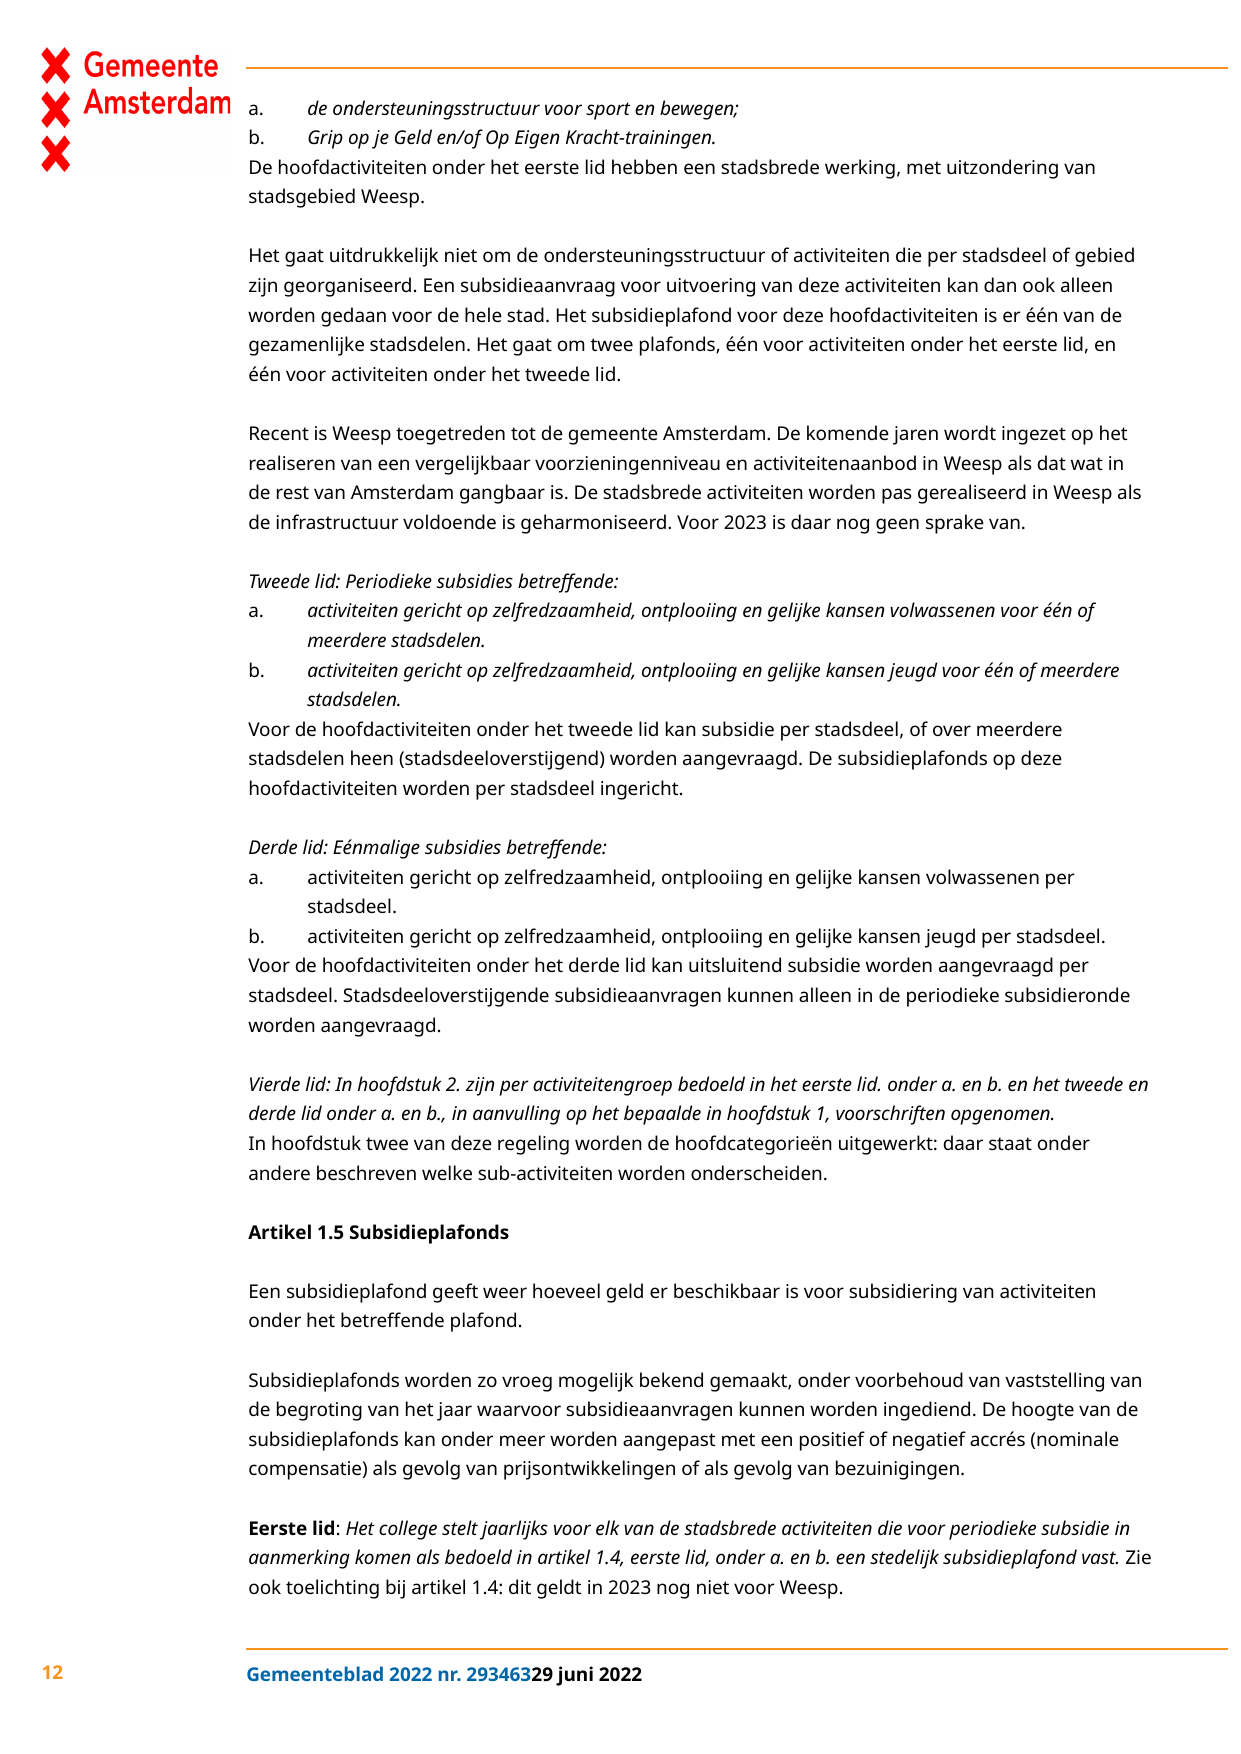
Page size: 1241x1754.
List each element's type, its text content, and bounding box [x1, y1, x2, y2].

list de ondersteuningsstructuur voor sport en bewegen; [248, 95, 1152, 121]
text De hoofdactiviteiten onder het eerste lid hebben een stadsbrede werking, met uitzondering van stadsgebied Weesp. [248, 154, 1152, 209]
text Tweede lid: Periodieke subsidies betreffende: [248, 568, 1152, 594]
picture [41, 47, 231, 172]
text Vierde lid: In hoofdstuk 2. zijn per activiteitengroep bedoeld in het eerste lid. onder a. en b. en het tweede en derde lid onder a. en b., in aanvulling op het bepaalde in hoofdstuk 1, voorschriften opgenomen. [248, 1071, 1152, 1126]
list Grip op je Geld en/of Op Eigen Kracht-trainingen. [248, 124, 1152, 150]
text Een subsidieplafond geeft weer hoeveel geld er beschikbaar is voor subsidiering van activiteiten onder het betreffende plafond. [248, 1278, 1152, 1333]
text In hoofdstuk twee van deze regeling worden de hoofdcategorieën uitgewerkt: daar staat onder andere beschreven welke sub-activiteiten worden onderscheiden. [248, 1130, 1152, 1186]
text Eerste lid: Het college stelt jaarlijks voor elk van de stadsbrede activiteiten die voor periodieke subsidie in aanmerking komen als bedoeld in artikel 1.4, eerste lid, onder a. en b. een stedelijk subsidieplafond vast. Zie ook toelichting bij artikel 1.4: dit geldt in 2023 nog niet voor Weesp. [248, 1515, 1152, 1600]
text Voor de hoofdactiviteiten onder het derde lid kan uitsluitend subsidie worden aangevraagd per stadsdeel. Stadsdeeloverstijgende subsidieaanvragen kunnen alleen in de periodieke subsidieronde worden aangevraagd. [248, 953, 1152, 1038]
text Subsidieplafonds worden zo vroeg mogelijk bekend gemaakt, onder voorbehoud van vaststelling van de begroting van het jaar waarvoor subsidieaanvragen kunnen worden ingediend. De hoogte van de subsidieplafonds kan onder meer worden aangepast met een positief of negatief accrés (nominale compensatie) als gevolg van prijsontwikkelingen of als gevolg van bezuinigingen. [248, 1367, 1152, 1481]
list activiteiten gericht op zelfredzaamheid, ontplooiing en gelijke kansen volwassenen voor één of meerdere stadsdelen. [248, 598, 1152, 653]
list activiteiten gericht op zelfredzaamheid, ontplooiing en gelijke kansen jeugd per stadsdeel. [248, 923, 1152, 949]
text Artikel 1.5 Subsidieplafonds [248, 1219, 1152, 1245]
text Het gaat uitdrukkelijk niet om de ondersteuningsstructuur of activiteiten die per stadsdeel of gebied zijn georganiseerd. Een subsidieaanvraag voor uitvoering van deze activiteiten kan dan ook alleen worden gedaan voor de hele stad. Het subsidieplafond voor deze hoofdactiviteiten is er één van de gezamenlijke stadsdelen. Het gaat om twee plafonds, één voor activiteiten onder het eerste lid, en één voor activiteiten onder het tweede lid. [248, 243, 1152, 387]
text Derde lid: Eénmalige subsidies betreffende: [248, 834, 1152, 860]
list activiteiten gericht op zelfredzaamheid, ontplooiing en gelijke kansen jeugd voor één of meerdere stadsdelen. [248, 657, 1152, 712]
text Voor de hoofdactiviteiten onder het tweede lid kan subsidie per stadsdeel, of over meerdere stadsdelen heen (stadsdeeloverstijgend) worden aangevraagd. De subsidieplafonds op deze hoofdactiviteiten worden per stadsdeel ingericht. [248, 716, 1152, 801]
list activiteiten gericht op zelfredzaamheid, ontplooiing en gelijke kansen volwassenen per stadsdeel. [248, 864, 1152, 919]
text Recent is Weesp toegetreden tot de gemeente Amsterdam. De komende jaren wordt ingezet op het realiseren van een vergelijkbaar voorzieningenniveau en activiteitenaanbod in Weesp als dat wat in de rest van Amsterdam gangbaar is. De stadsbrede activiteiten worden pas gerealiseerd in Weesp als de infrastructuur voldoende is geharmoniseerd. Voor 2023 is daar nog geen sprake van. [248, 420, 1152, 535]
